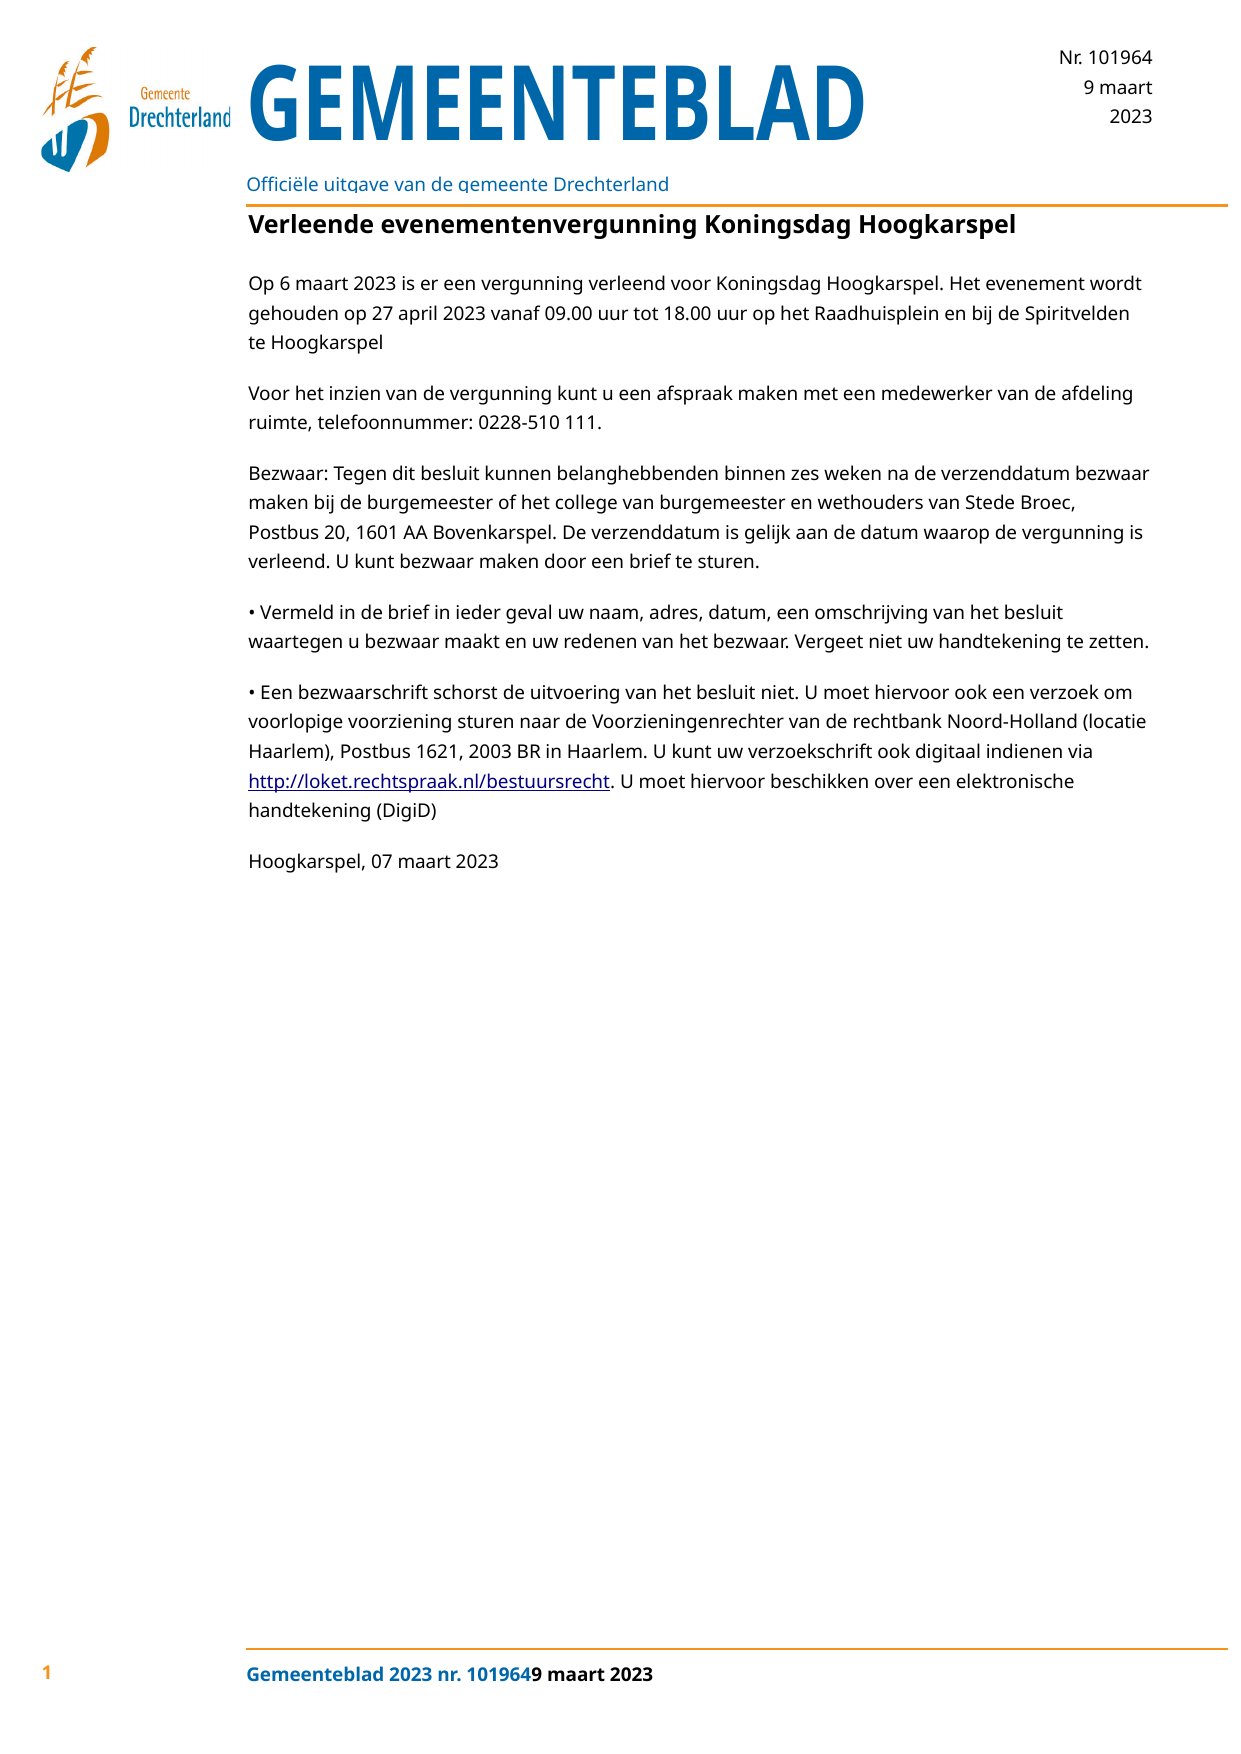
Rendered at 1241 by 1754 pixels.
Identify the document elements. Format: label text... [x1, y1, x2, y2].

text Op 6 maart 2023 is er een vergunning verleend voor Koningsdag Hoogkarspel. Het evenement wordt gehouden op 27 april 2023 vanaf 09.00 uur tot 18.00 uur op het Raadhuisplein en bij de Spiritvelden te Hoogkarspel [248, 270, 1152, 355]
text • Een bezwaarschrift schorst de uitvoering van het besluit niet. U moet hiervoor ook een verzoek om voorlopige voorziening sturen naar de Voorzieningenrechter van de rechtbank Noord-Holland (locatie Haarlem), Postbus 1621, 2003 BR in Haarlem. U kunt uw verzoekschrift ook digitaal indienen via http://loket.rechtspraak.nl/bestuursrecht. U moet hiervoor beschikken over een elektronische handtekening (DigiD) [248, 679, 1152, 823]
text Hoogkarspel, 07 maart 2023 [248, 848, 1152, 873]
picture [41, 158, 64, 172]
text • Vermeld in de brief in ieder geval uw naam, adres, datum, een omschrijving van het besluit waartegen u bezwaar maakt en uw redenen van het bezwaar. Vergeet niet uw handtekening te zetten. [248, 599, 1152, 654]
text Verleende evenementenvergunning Koningsdag Hoogkarspel [248, 207, 1152, 241]
picture [226, 115, 231, 124]
text Voor het inzien van de vergunning kunt u een afspraak maken met een medewerker van de afdeling ruimte, telefoonnummer: 0228-510 111. [248, 380, 1152, 435]
text Bezwaar: Tegen dit besluit kunnen belanghebbenden binnen zes weken na de verzenddatum bezwaar maken bij de burgemeester of het college van burgemeester en wethouders van Stede Broec, Postbus 20, 1601 AA Bovenkarspel. De verzenddatum is gelijk aan de datum waarop de vergunning is verleend. U kunt bezwaar maken door een brief te sturen. [248, 460, 1152, 574]
picture [41, 47, 231, 172]
